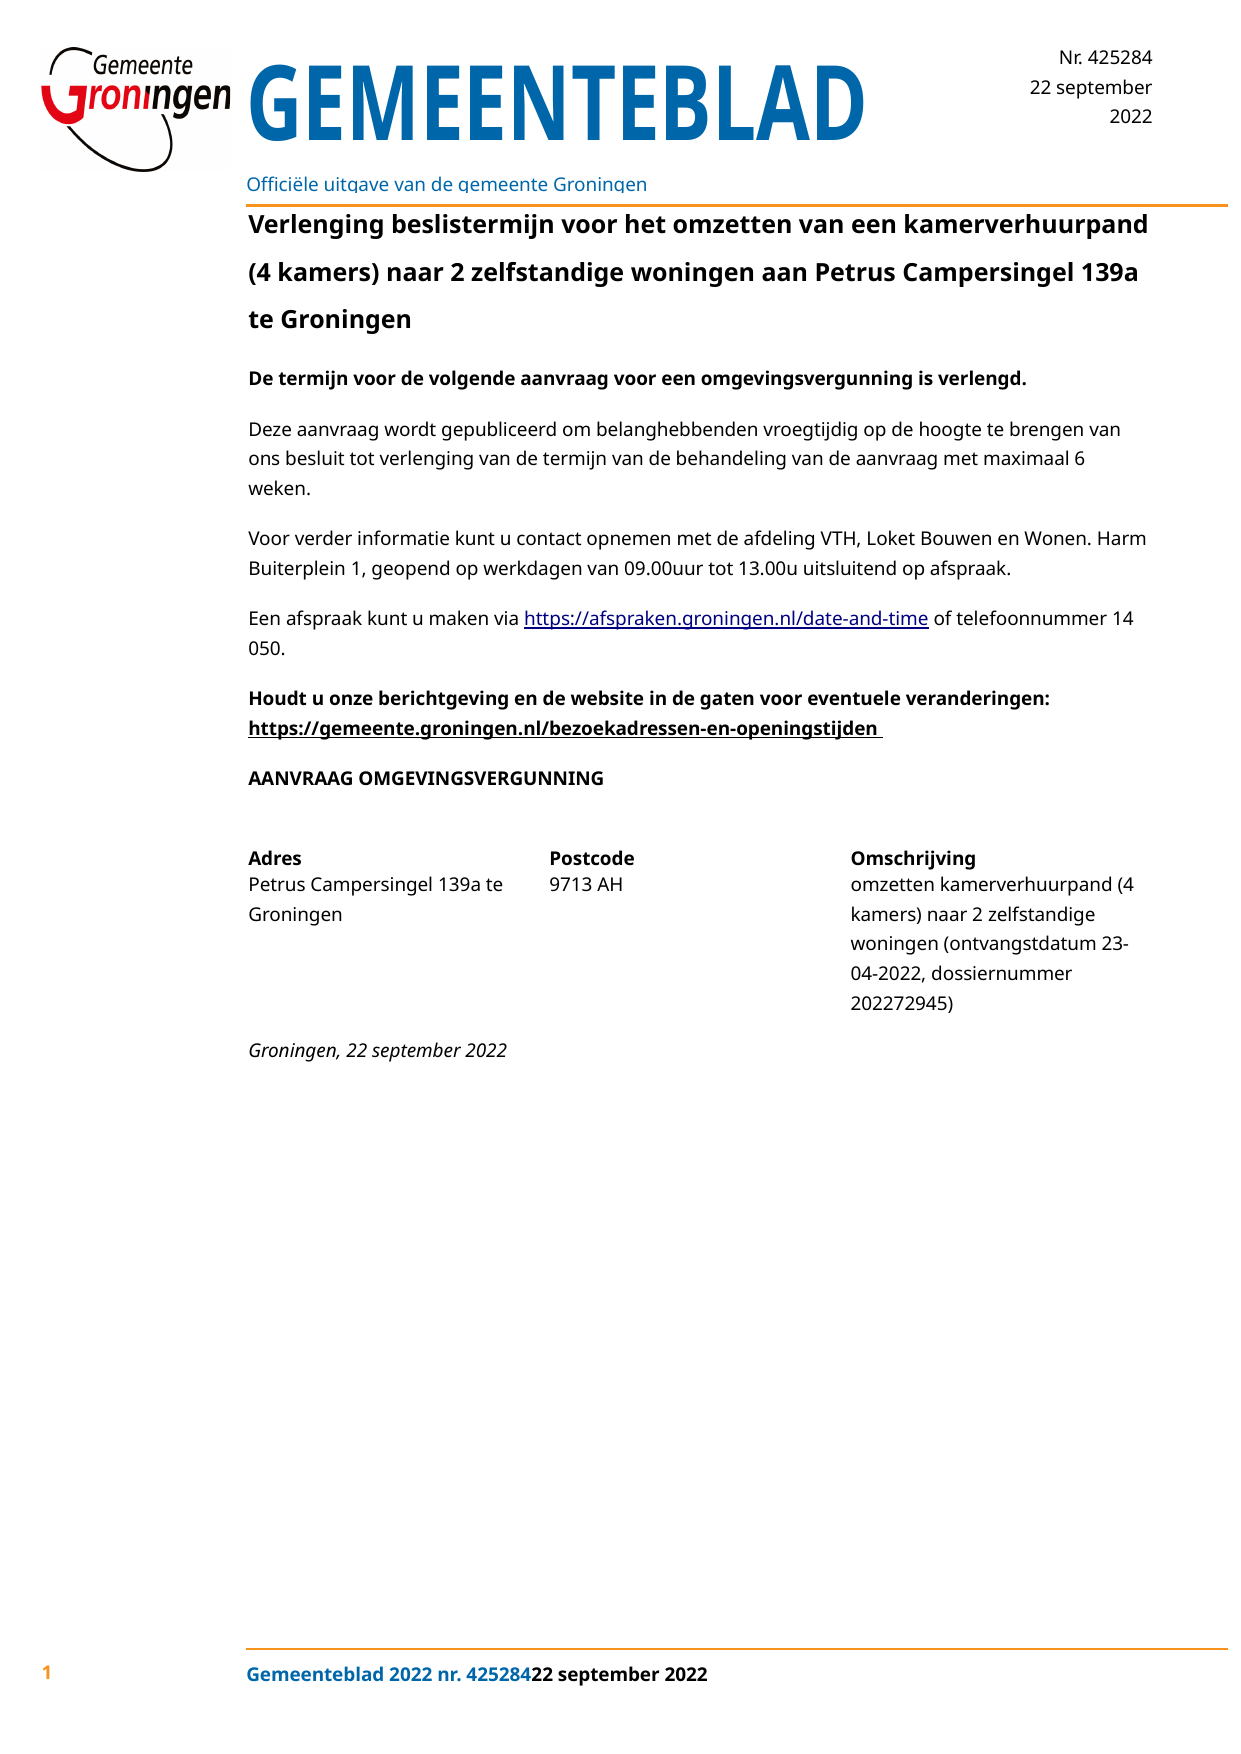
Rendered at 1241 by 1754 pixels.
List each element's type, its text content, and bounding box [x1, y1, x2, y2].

table_cell 9713 AH [549, 871, 850, 1015]
text Deze aanvraag wordt gepubliceerd om belanghebbenden vroegtijdig op de hoogte te brengen van ons besluit tot verlenging van de termijn van de behandeling van de aanvraag met maximaal 6 weken. [248, 416, 1152, 501]
table_header Omschrijving [850, 846, 1152, 871]
text Houdt u onze berichtgeving en de website in de gaten voor eventuele veranderingen: https://gemeente.groningen.nl/bezoekadressen-en-openingstijden [248, 686, 1152, 741]
table_cell omzetten kamerverhuurpand (4 kamers) naar 2 zelfstandige woningen (ontvangstdatum 23-04-2022, dossiernummer 202272945) [850, 871, 1152, 1015]
text Een afspraak kunt u maken via https://afspraken.groningen.nl/date-and-time of telefoonnummer 14 050. [248, 606, 1152, 661]
text AANVRAAG OMGEVINGSVERGUNNING [248, 766, 1152, 791]
table_cell Petrus Campersingel 139a te Groningen [248, 871, 549, 1015]
text Groningen, 22 september 2022 [248, 1037, 1152, 1063]
picture [41, 47, 231, 172]
text Verlenging beslistermijn voor het omzetten van een kamerverhuurpand (4 kamers) naar 2 zelfstandige woningen aan Petrus Campersingel 139a te Groningen [248, 207, 1152, 336]
text De termijn voor de volgende aanvraag voor een omgevingsvergunning is verlengd. [248, 366, 1152, 391]
table_header Postcode [549, 846, 850, 871]
text Voor verder informatie kunt u contact opnemen met de afdeling VTH, Loket Bouwen en Wonen. Harm Buiterplein 1, geopend op werkdagen van 09.00uur tot 13.00u uitsluitend op afspraak. [248, 526, 1152, 581]
table_header Adres [248, 846, 549, 871]
